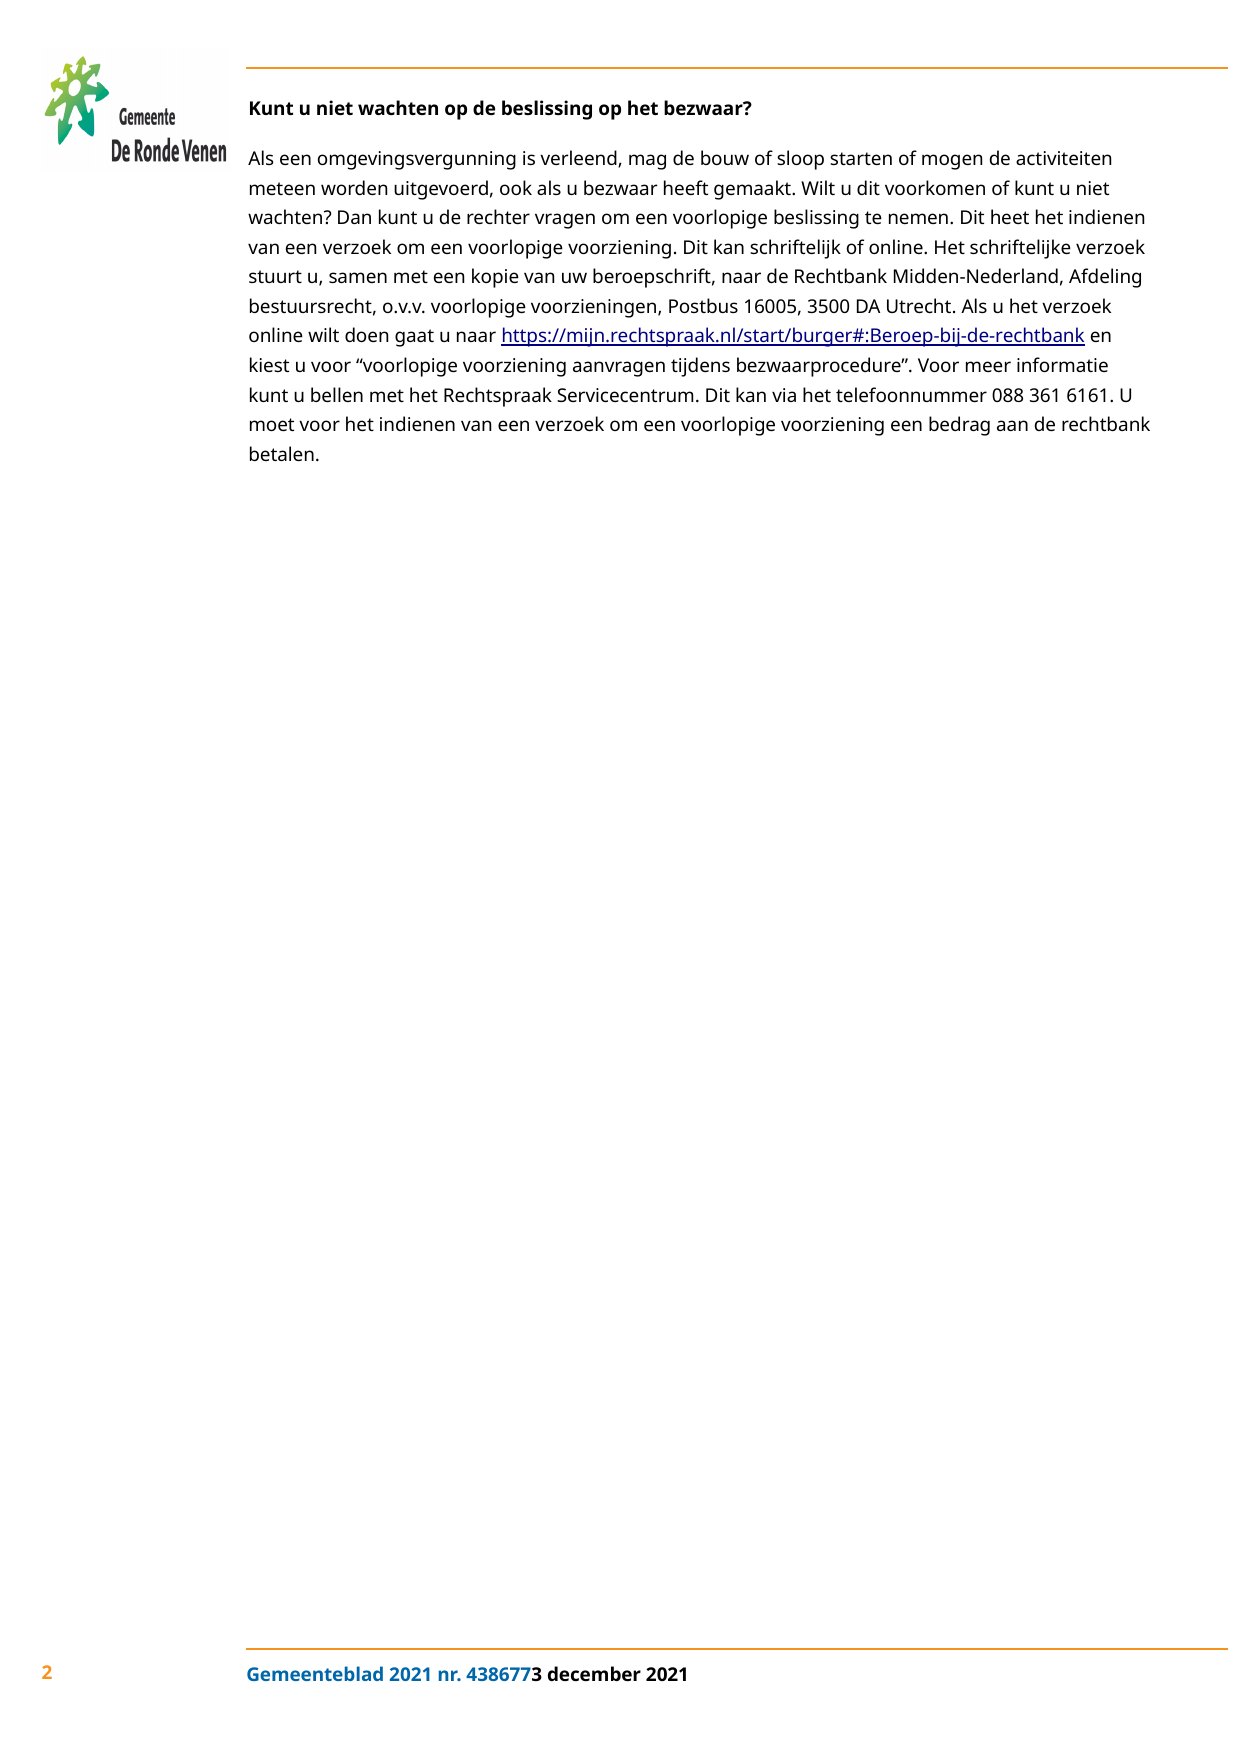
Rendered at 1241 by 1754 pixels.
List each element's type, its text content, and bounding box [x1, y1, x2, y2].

picture [41, 47, 231, 172]
text Kunt u niet wachten op de beslissing op het bezwaar? [248, 95, 1152, 121]
text Als een omgevingsvergunning is verleend, mag de bouw of sloop starten of mogen de activiteiten meteen worden uitgevoerd, ook als u bezwaar heeft gemaakt. Wilt u dit voorkomen of kunt u niet wachten? Dan kunt u de rechter vragen om een voorlopige beslissing te nemen. Dit heet het indienen van een verzoek om een voorlopige voorziening. Dit kan schriftelijk of online. Het schriftelijke verzoek stuurt u, samen met een kopie van uw beroepschrift, naar de Rechtbank Midden-Nederland, Afdeling bestuursrecht, o.v.v. voorlopige voorzieningen, Postbus 16005, 3500 DA Utrecht. Als u het verzoek online wilt doen gaat u naar https://mijn.rechtspraak.nl/start/burger#:Beroep-bij-de-rechtbank en kiest u voor “voorlopige voorziening aanvragen tijdens bezwaarprocedure”. Voor meer informatie kunt u bellen met het Rechtspraak Servicecentrum. Dit kan via het telefoonnummer 088 361 6161. U moet voor het indienen van een verzoek om een voorlopige voorziening een bedrag aan de rechtbank betalen. [248, 145, 1152, 467]
